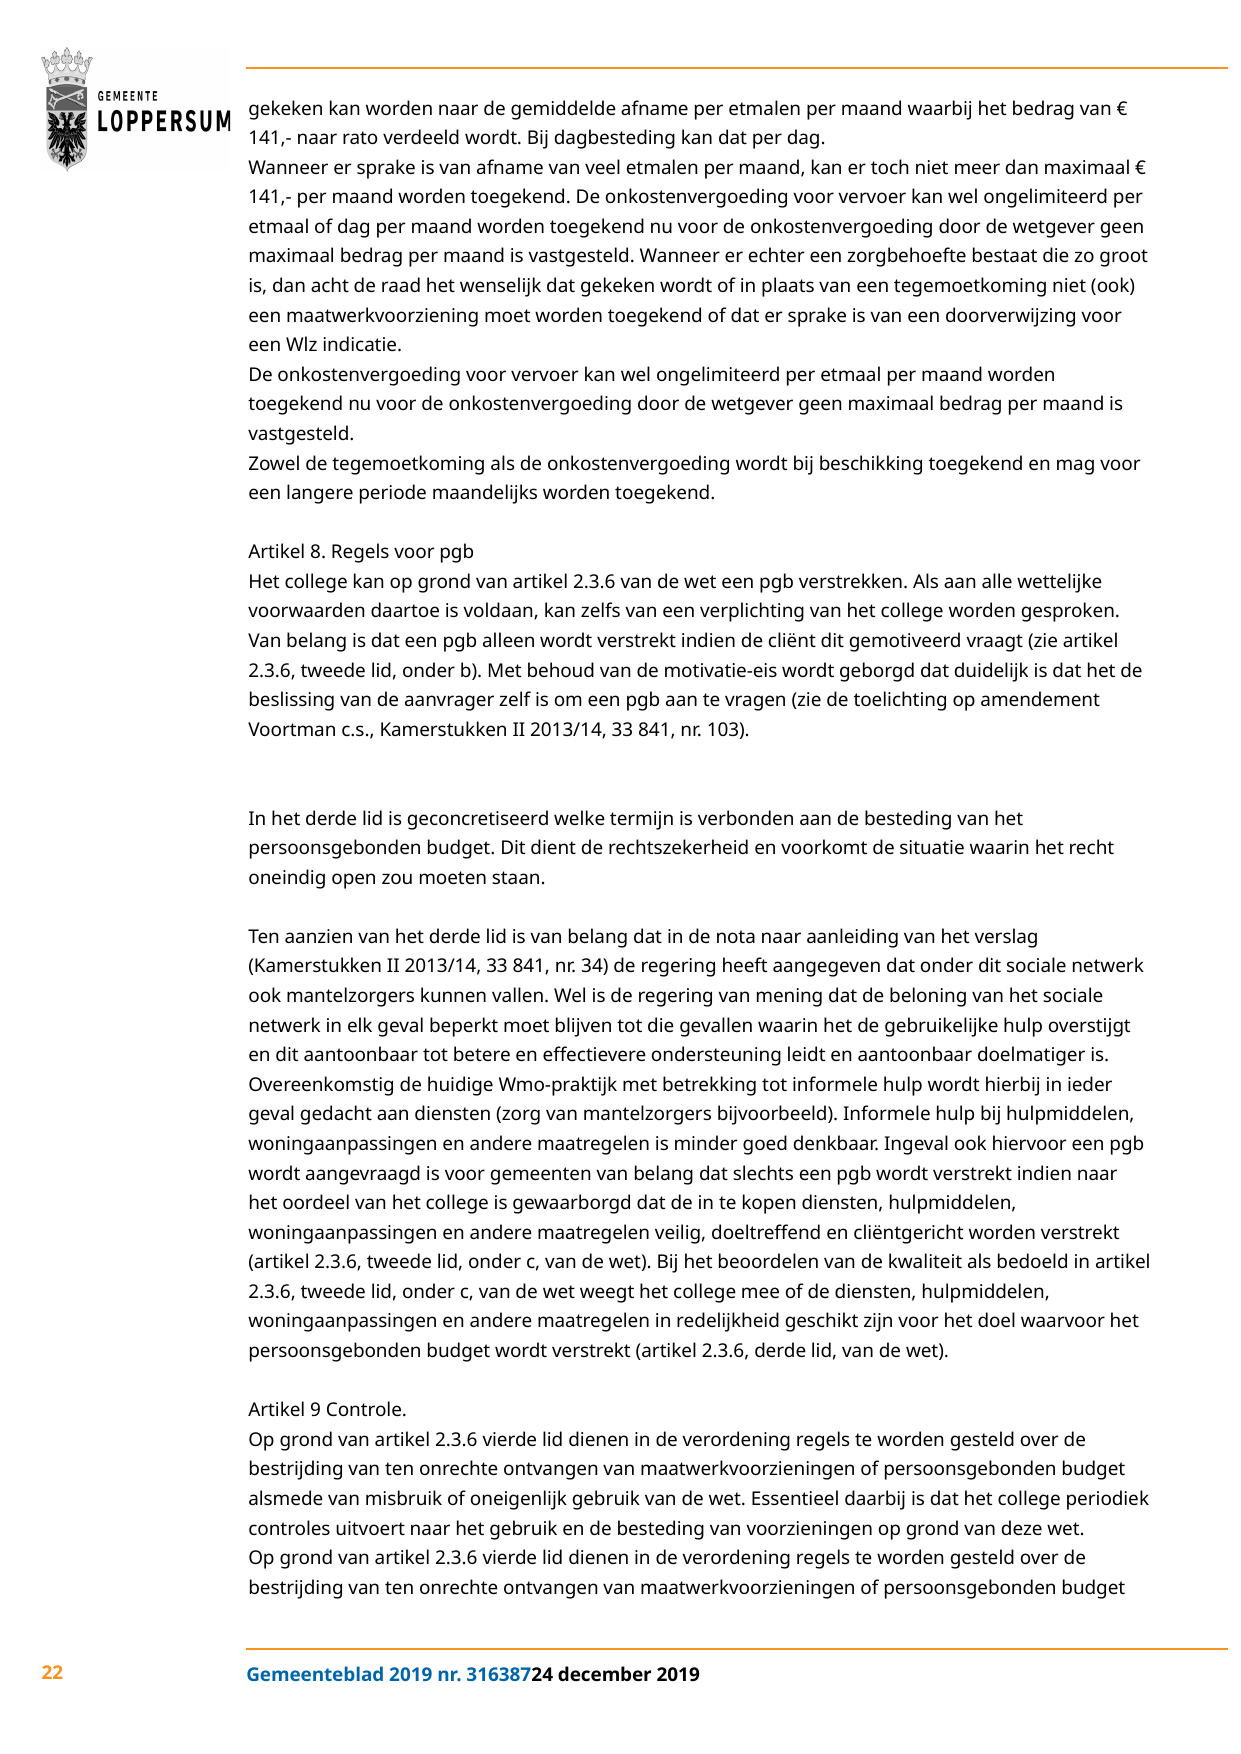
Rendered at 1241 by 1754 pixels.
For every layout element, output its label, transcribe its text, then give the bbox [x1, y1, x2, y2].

text Het college kan op grond van artikel 2.3.6 van de wet een pgb verstrekken. Als aan alle wettelijke voorwaarden daartoe is voldaan, kan zelfs van een verplichting van het college worden gesproken. Van belang is dat een pgb alleen wordt verstrekt indien de cliёnt dit gemotiveerd vraagt (zie artikel 2.3.6, tweede lid, onder b). Met behoud van de motivatie-eis wordt geborgd dat duidelijk is dat het de beslissing van de aanvrager zelf is om een pgb aan te vragen (zie de toelichting op amendement Voortman c.s., Kamerstukken II 2013/14, 33 841, nr. 103). [248, 568, 1152, 742]
text Wanneer er sprake is van afname van veel etmalen per maand, kan er toch niet meer dan maximaal € 141,- per maand worden toegekend. De onkostenvergoeding voor vervoer kan wel ongelimiteerd per etmaal of dag per maand worden toegekend nu voor de onkostenvergoeding door de wetgever geen maximaal bedrag per maand is vastgesteld. Wanneer er echter een zorgbehoefte bestaat die zo groot is, dan acht de raad het wenselijk dat gekeken wordt of in plaats van een tegemoetkoming niet (ook) een maatwerkvoorziening moet worden toegekend of dat er sprake is van een doorverwijzing voor een Wlz indicatie. [248, 154, 1152, 357]
text Zowel de tegemoetkoming als de onkostenvergoeding wordt bij beschikking toegekend en mag voor een langere periode maandelijks worden toegekend. [248, 450, 1152, 505]
text De onkostenvergoeding voor vervoer kan wel ongelimiteerd per etmaal per maand worden toegekend nu voor de onkostenvergoeding door de wetgever geen maximaal bedrag per maand is vastgesteld. [248, 361, 1152, 446]
text gekeken kan worden naar de gemiddelde afname per etmalen per maand waarbij het bedrag van € 141,- naar rato verdeeld wordt. Bij dagbesteding kan dat per dag. [248, 95, 1152, 150]
picture [41, 47, 231, 172]
text Artikel 9 Controle. [248, 1396, 1152, 1422]
text Ten aanzien van het derde lid is van belang dat in de nota naar aanleiding van het verslag (Kamerstukken II 2013/14, 33 841, nr. 34) de regering heeft aangegeven dat onder dit sociale netwerk ook mantelzorgers kunnen vallen. Wel is de regering van mening dat de beloning van het sociale netwerk in elk geval beperkt moet blijven tot die gevallen waarin het de gebruikelijke hulp overstijgt en dit aantoonbaar tot betere en effectievere ondersteuning leidt en aantoonbaar doelmatiger is. Overeenkomstig de huidige Wmo-praktijk met betrekking tot informele hulp wordt hierbij in ieder geval gedacht aan diensten (zorg van mantelzorgers bijvoorbeeld). Informele hulp bij hulpmiddelen, woningaanpassingen en andere maatregelen is minder goed denkbaar. Ingeval ook hiervoor een pgb wordt aangevraagd is voor gemeenten van belang dat slechts een pgb wordt verstrekt indien naar het oordeel van het college is gewaarborgd dat de in te kopen diensten, hulpmiddelen, woningaanpassingen en andere maatregelen veilig, doeltreffend en cliëntgericht worden verstrekt (artikel 2.3.6, tweede lid, onder c, van de wet). Bij het beoordelen van de kwaliteit als bedoeld in artikel 2.3.6, tweede lid, onder c, van de wet weegt het college mee of de diensten, hulpmiddelen, woningaanpassingen en andere maatregelen in redelijkheid geschikt zijn voor het doel waarvoor het persoonsgebonden budget wordt verstrekt (artikel 2.3.6, derde lid, van de wet). [248, 923, 1152, 1363]
text Op grond van artikel 2.3.6 vierde lid dienen in de verordening regels te worden gesteld over de bestrijding van ten onrechte ontvangen van maatwerkvoorzieningen of persoonsgebonden budget alsmede van misbruik of oneigenlijk gebruik van de wet. Essentieel daarbij is dat het college periodiek controles uitvoert naar het gebruik en de besteding van voorzieningen op grond van deze wet. [248, 1426, 1152, 1541]
text In het derde lid is geconcretiseerd welke termijn is verbonden aan de besteding van het persoonsgebonden budget. Dit dient de rechtszekerheid en voorkomt de situatie waarin het recht oneindig open zou moeten staan. [248, 805, 1152, 890]
text Artikel 8. Regels voor pgb [248, 538, 1152, 564]
text Op grond van artikel 2.3.6 vierde lid dienen in de verordening regels te worden gesteld over de bestrijding van ten onrechte ontvangen van maatwerkvoorzieningen of persoonsgebonden budget [248, 1544, 1152, 1600]
